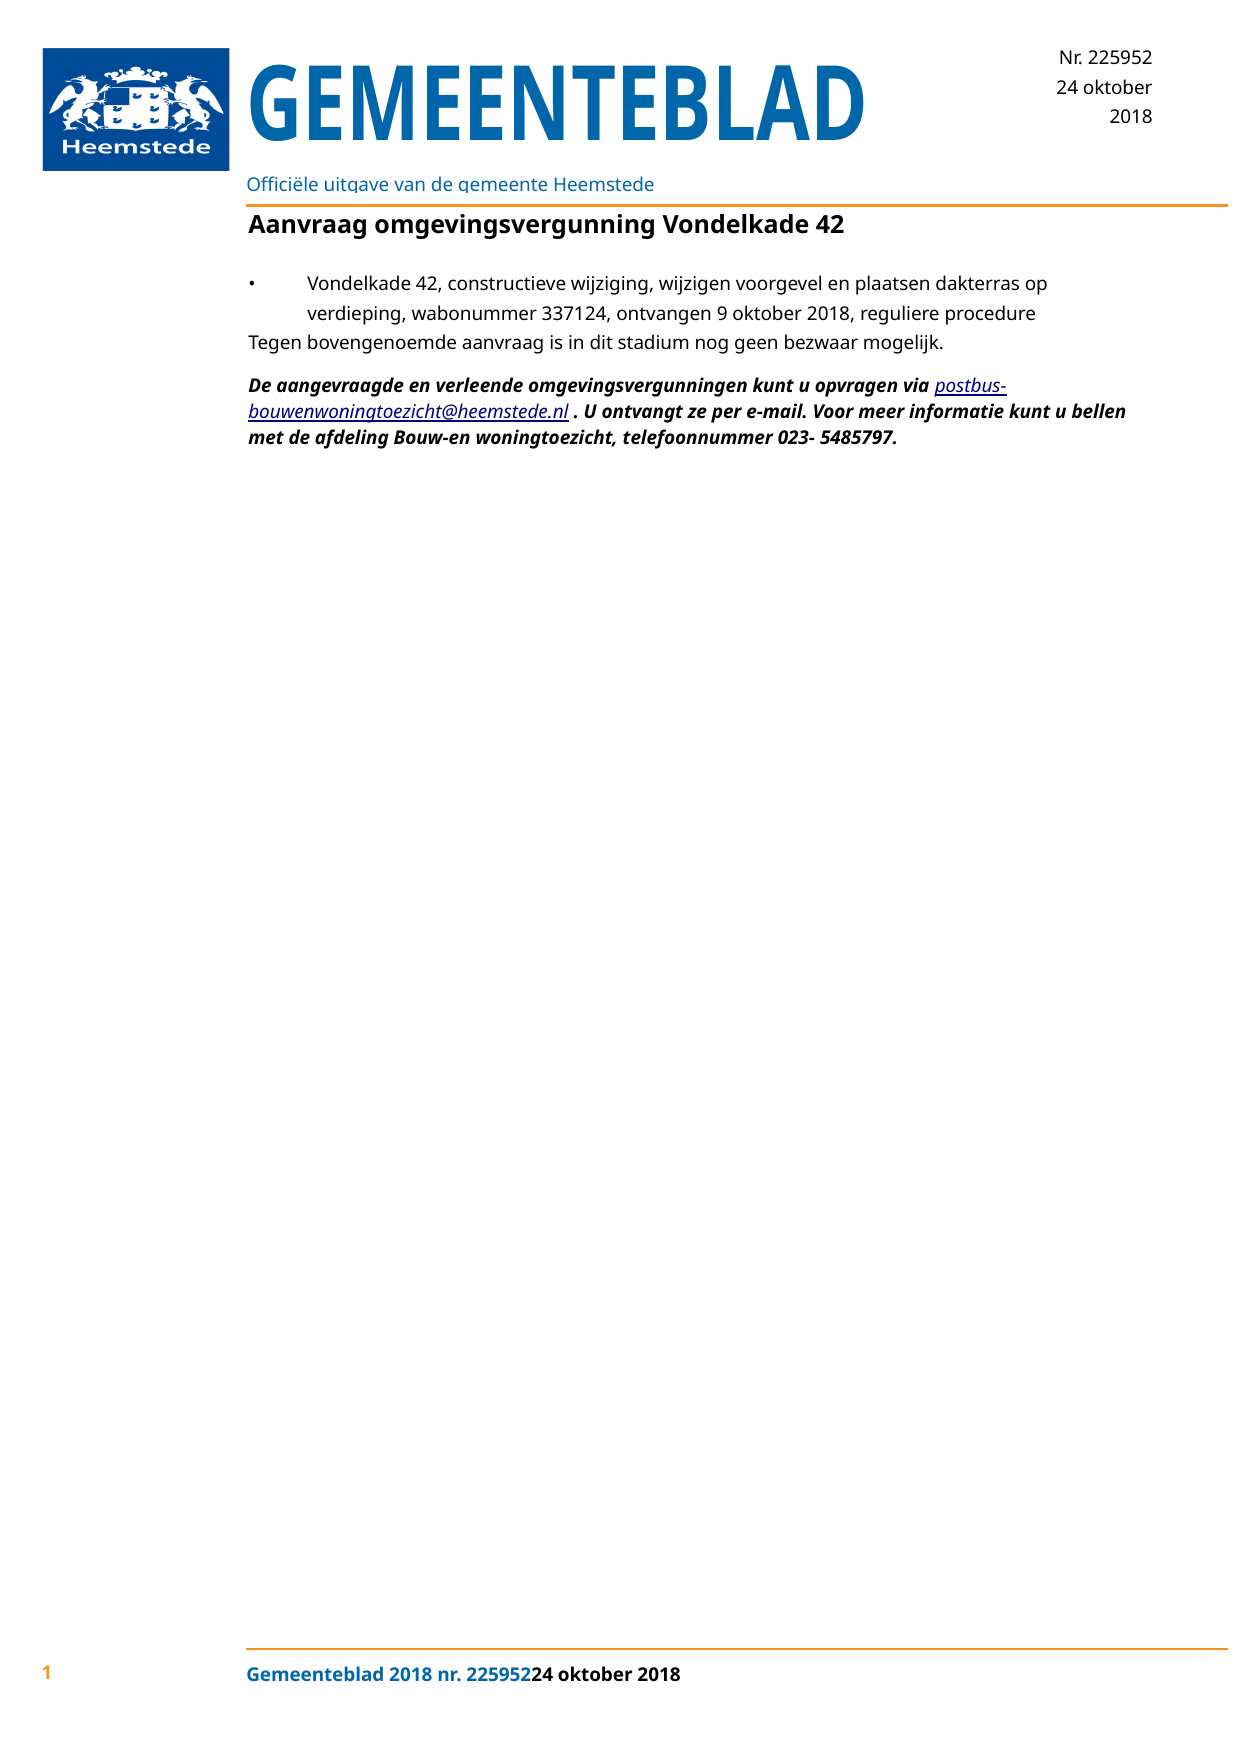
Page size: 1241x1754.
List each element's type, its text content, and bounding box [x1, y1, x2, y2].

picture [41, 47, 231, 172]
text De aangevraagde en verleende omgevingsvergunningen kunt u opvragen via postbus-bouwenwoningtoezicht@heemstede.nl . U ontvangt ze per e-mail. Voor meer informatie kunt u bellen met de afdeling Bouw-en woningtoezicht, telefoonnummer 023- 5485797. [248, 373, 1152, 450]
text Tegen bovengenoemde aanvraag is in dit stadium nog geen bezwaar mogelijk. [248, 329, 1152, 355]
list Vondelkade 42, constructieve wijziging, wijzigen voorgevel en plaatsen dakterras op verdieping, wabonummer 337124, ontvangen 9 oktober 2018, reguliere procedure [248, 270, 1152, 326]
text Aanvraag omgevingsvergunning Vondelkade 42 [248, 207, 1152, 241]
